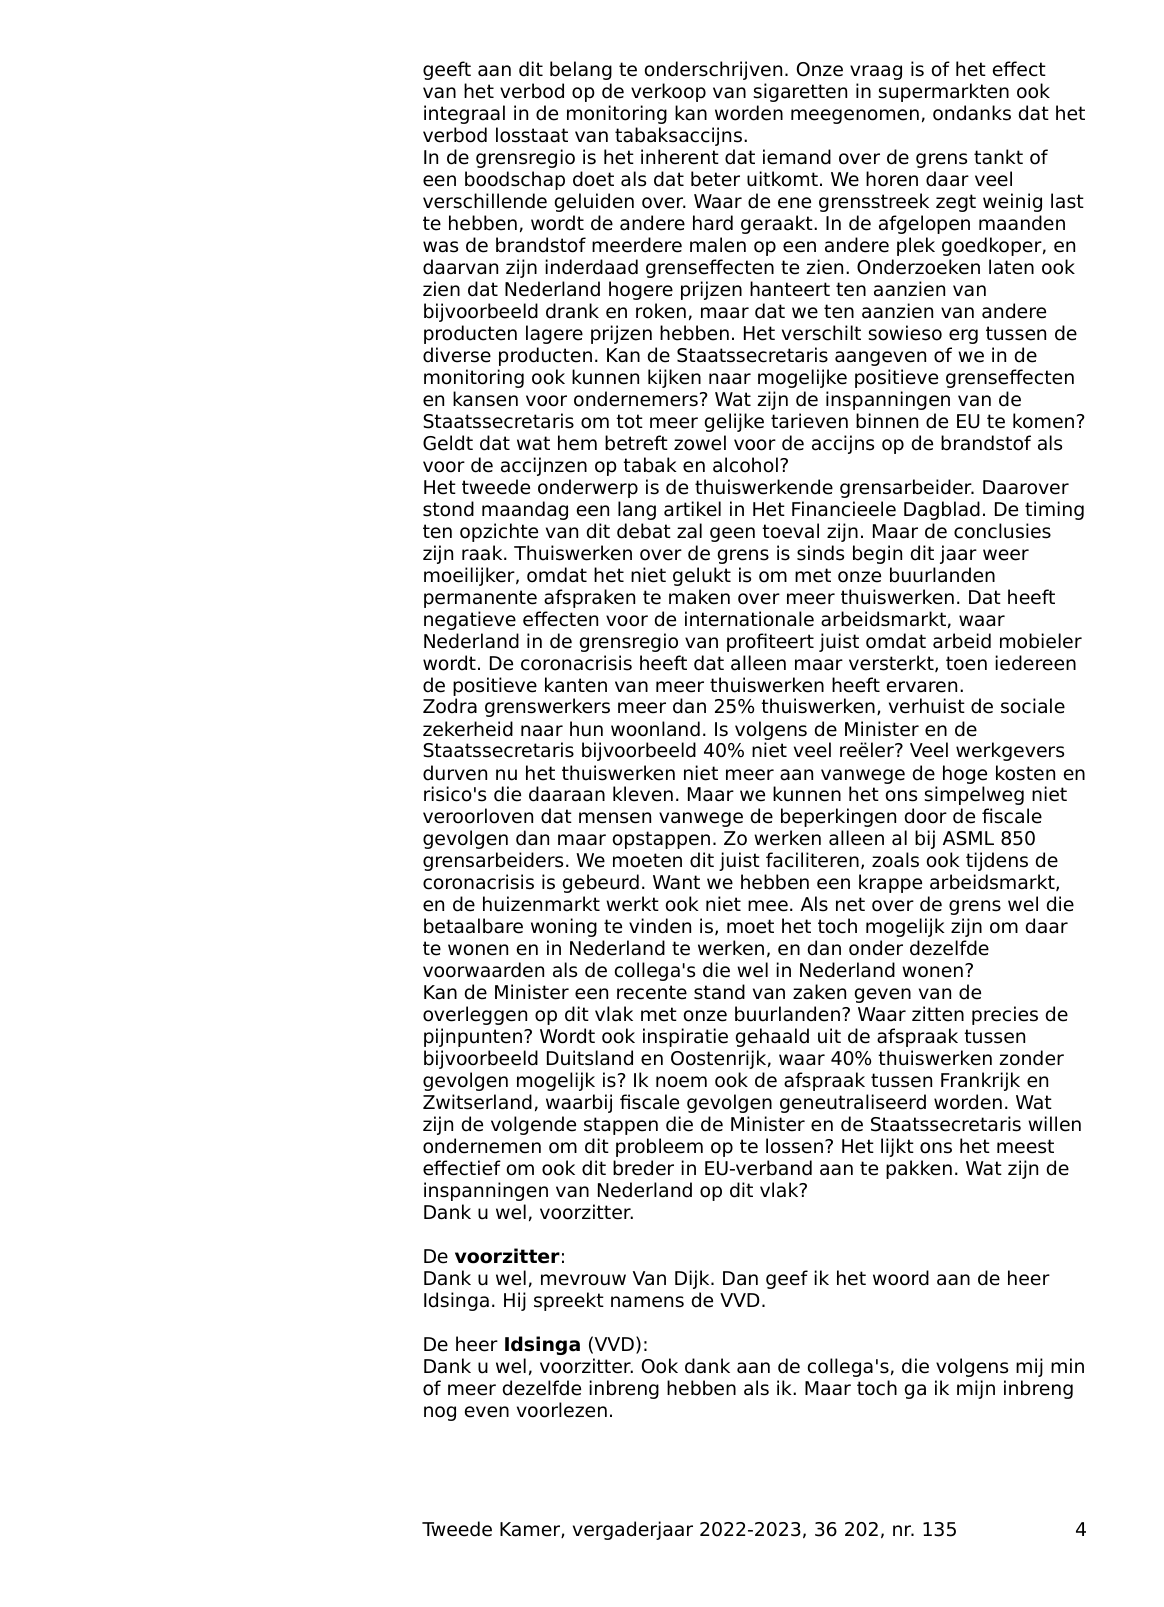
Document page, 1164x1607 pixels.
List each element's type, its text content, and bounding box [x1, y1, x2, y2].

text geeft aan dit belang te onderschrijven. Onze vraag is of het effect van het verbod op de verkoop van sigaretten in supermarkten ook integraal in de monitoring kan worden meegenomen, ondanks dat het verbod losstaat van tabaksaccijns. [422, 59, 1087, 147]
text De voorzitter: [422, 1246, 1087, 1268]
text Kan de Minister een recente stand van zaken geven van de overleggen op dit vlak met onze buurlanden? Waar zitten precies de pijnpunten? Wordt ook inspiratie gehaald uit de afspraak tussen bijvoorbeeld Duitsland en Oostenrijk, waar 40% thuiswerken zonder gevolgen mogelijk is? Ik noem ook de afspraak tussen Frankrijk en Zwitserland, waarbij fiscale gevolgen geneutraliseerd worden. Wat zijn de volgende stappen die de Minister en de Staatssecretaris willen ondernemen om dit probleem op te lossen? Het lijkt ons het meest effectief om ook dit breder in EU-verband aan te pakken. Wat zijn de inspanningen van Nederland op dit vlak? [422, 982, 1087, 1202]
text Dank u wel, voorzitter. Ook dank aan de collega's, die volgens mij min of meer dezelfde inbreng hebben als ik. Maar toch ga ik mijn inbreng nog even voorlezen. [422, 1356, 1087, 1422]
text Het tweede onderwerp is de thuiswerkende grensarbeider. Daarover stond maandag een lang artikel in Het Financieele Dagblad. De timing ten opzichte van dit debat zal geen toeval zijn. Maar de conclusies zijn raak. Thuiswerken over de grens is sinds begin dit jaar weer moeilijker, omdat het niet gelukt is om met onze buurlanden permanente afspraken te maken over meer thuiswerken. Dat heeft negatieve effecten voor de internationale arbeidsmarkt, waar Nederland in de grensregio van profiteert juist omdat arbeid mobieler wordt. De coronacrisis heeft dat alleen maar versterkt, toen iedereen de positieve kanten van meer thuiswerken heeft ervaren. [422, 477, 1087, 696]
text In de grensregio is het inherent dat iemand over de grens tankt of een boodschap doet als dat beter uitkomt. We horen daar veel verschillende geluiden over. Waar de ene grensstreek zegt weinig last te hebben, wordt de andere hard geraakt. In de afgelopen maanden was de brandstof meerdere malen op een andere plek goedkoper, en daarvan zijn inderdaad grenseffecten te zien. Onderzoeken laten ook zien dat Nederland hogere prijzen hanteert ten aanzien van bijvoorbeeld drank en roken, maar dat we ten aanzien van andere producten lagere prijzen hebben. Het verschilt sowieso erg tussen de diverse producten. Kan de Staatssecretaris aangeven of we in de monitoring ook kunnen kijken naar mogelijke positieve grenseffecten en kansen voor ondernemers? Wat zijn de inspanningen van de Staatssecretaris om tot meer gelijke tarieven binnen de EU te komen? Geldt dat wat hem betreft zowel voor de accijns op de brandstof als voor de accijnzen op tabak en alcohol? [422, 147, 1087, 477]
text De heer Idsinga (VVD): [422, 1334, 1087, 1356]
text Dank u wel, voorzitter. [422, 1202, 1087, 1224]
text Zodra grenswerkers meer dan 25% thuiswerken, verhuist de sociale zekerheid naar hun woonland. Is volgens de Minister en de Staatssecretaris bijvoorbeeld 40% niet veel reëler? Veel werkgevers durven nu het thuiswerken niet meer aan vanwege de hoge kosten en risico's die daaraan kleven. Maar we kunnen het ons simpelweg niet veroorloven dat mensen vanwege de beperkingen door de fiscale gevolgen dan maar opstappen. Zo werken alleen al bij ASML 850 grensarbeiders. We moeten dit juist faciliteren, zoals ook tijdens de coronacrisis is gebeurd. Want we hebben een krappe arbeidsmarkt, en de huizenmarkt werkt ook niet mee. Als net over de grens wel die betaalbare woning te vinden is, moet het toch mogelijk zijn om daar te wonen en in Nederland te werken, en dan onder dezelfde voorwaarden als de collega's die wel in Nederland wonen? [422, 696, 1087, 982]
text Dank u wel, mevrouw Van Dijk. Dan geef ik het woord aan de heer Idsinga. Hij spreekt namens de VVD. [422, 1268, 1087, 1312]
